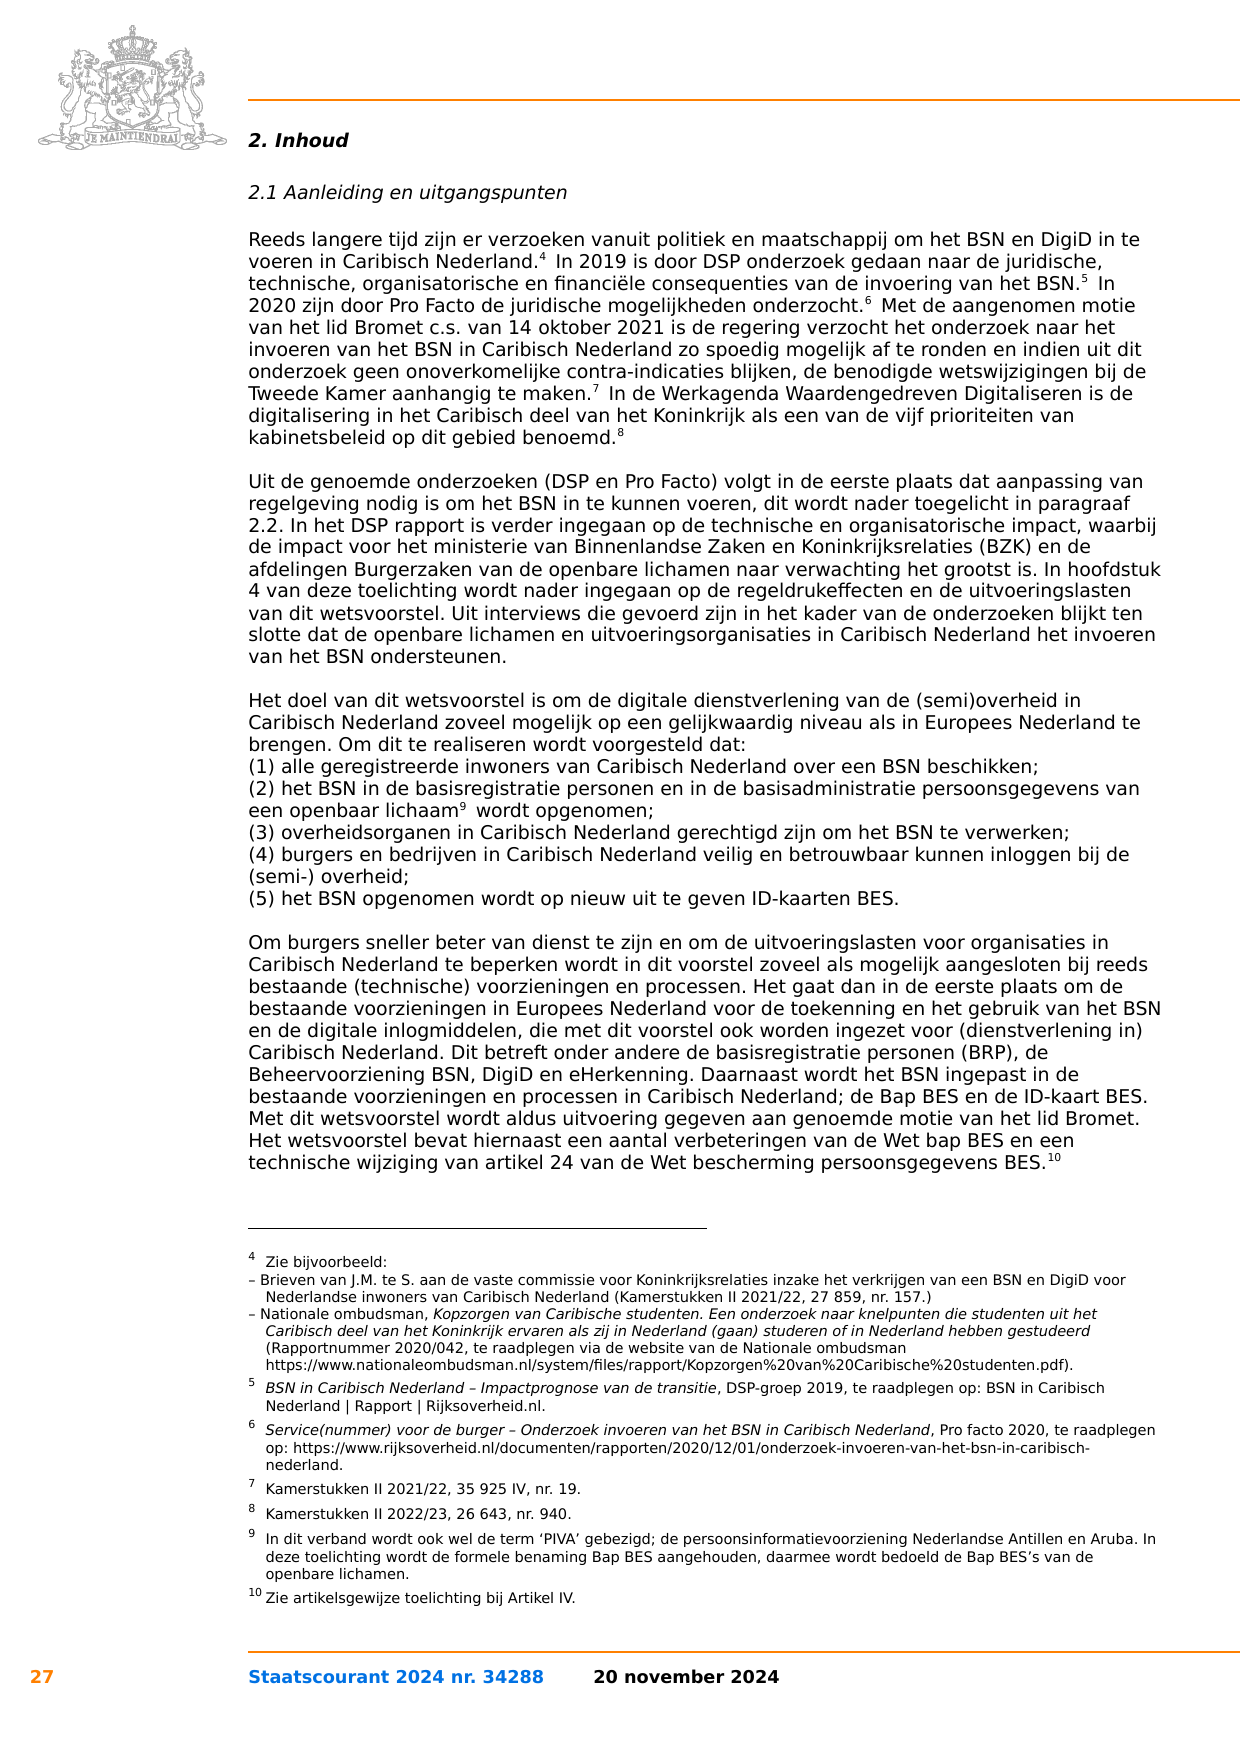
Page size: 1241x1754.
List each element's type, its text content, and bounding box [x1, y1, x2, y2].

text Het doel van dit wetsvoorstel is om de digitale dienstverlening van de (semi)overheid in Caribisch Nederland zoveel mogelijk op een gelijkwaardig niveau als in Europees Nederland te brengen. Om dit te realiseren wordt voorgesteld dat: [248, 690, 1163, 756]
text Zie bijvoorbeeld: [248, 1250, 1163, 1272]
subtitle 2.1 Aanleiding en uitgangspunten [248, 182, 1163, 204]
text Kamerstukken II 2021/22, 35 925 IV, nr. 19. [248, 1477, 1163, 1499]
text Kamerstukken II 2022/23, 26 643, nr. 940. [248, 1502, 1163, 1524]
subtitle 2. Inhoud [248, 130, 1163, 152]
text (5) het BSN opgenomen wordt op nieuw uit te geven ID-kaarten BES. [248, 888, 1163, 910]
text – Brieven van J.M. te S. aan de vaste commissie voor Koninkrijksrelaties inzake het verkrijgen van een BSN en DigiD voor Nederlandse inwoners van Caribisch Nederland (Kamerstukken II 2021/22, 27 859, nr. 157.) [248, 1272, 1163, 1306]
text Om burgers sneller beter van dienst te zijn en om de uitvoeringslasten voor organisaties in Caribisch Nederland te beperken wordt in dit voorstel zoveel als mogelijk aangesloten bij reeds bestaande (technische) voorzieningen en processen. Het gaat dan in de eerste plaats om de bestaande voorzieningen in Europees Nederland voor de toekenning en het gebruik van het BSN en de digitale inlogmiddelen, die met dit voorstel ook worden ingezet voor (dienstverlening in) Caribisch Nederland. Dit betreft onder andere de basisregistratie personen (BRP), de Beheervoorziening BSN, DigiD en eHerkenning. Daarnaast wordt het BSN ingepast in de bestaande voorzieningen en processen in Caribisch Nederland; de Bap BES en de ID-kaart BES. Met dit wetsvoorstel wordt aldus uitvoering gegeven aan genoemde motie van het lid Bromet. Het wetsvoorstel bevat hiernaast een aantal verbeteringen van de Wet bap BES en een technische wijziging van artikel 24 van de Wet bescherming persoonsgegevens BES. [248, 932, 1163, 1174]
text Service(nummer) voor de burger – Onderzoek invoeren van het BSN in Caribisch Nederland, Pro facto 2020, te raadplegen op: https://www.rijksoverheid.nl/documenten/rapporten/2020/12/01/onderzoek-invoeren-van-het-bsn-in-caribisch-nederland. [248, 1418, 1163, 1474]
text In dit verband wordt ook wel de term ‘PIVA’ gebezigd; de persoonsinformatievoorziening Nederlandse Antillen en Aruba. In deze toelichting wordt de formele benaming Bap BES aangehouden, daarmee wordt bedoeld de Bap BES’s van de openbare lichamen. [248, 1527, 1163, 1583]
text (2) het BSN in de basisregistratie personen en in de basisadministratie persoonsgegevens van een openbaar lichaam wordt opgenomen; [248, 778, 1163, 822]
text (4) burgers en bedrijven in Caribisch Nederland veilig en betrouwbaar kunnen inloggen bij de (semi-) overheid; [248, 844, 1163, 888]
text (3) overheidsorganen in Caribisch Nederland gerechtigd zijn om het BSN te verwerken; [248, 822, 1163, 844]
text BSN in Caribisch Nederland – Impactprognose van de transitie, DSP-groep 2019, te raadplegen op: BSN in Caribisch Nederland | Rapport | Rijksoverheid.nl. [248, 1376, 1163, 1415]
text – Nationale ombudsman, Kopzorgen van Caribische studenten. Een onderzoek naar knelpunten die studenten uit het Caribisch deel van het Koninkrijk ervaren als zij in Nederland (gaan) studeren of in Nederland hebben gestudeerd (Rapportnummer 2020/042, te raadplegen via de website van de Nationale ombudsman https://www.nationaleombudsman.nl/system/files/rapport/Kopzorgen%20van%20Caribische%20studenten.pdf). [248, 1306, 1163, 1373]
text (1) alle geregistreerde inwoners van Caribisch Nederland over een BSN beschikken; [248, 756, 1163, 778]
text Reeds langere tijd zijn er verzoeken vanuit politiek en maatschappij om het BSN en DigiD in te voeren in Caribisch Nederland. In 2019 is door DSP onderzoek gedaan naar de juridische, technische, organisatorische en financiële consequenties van de invoering van het BSN. In 2020 zijn door Pro Facto de juridische mogelijkheden onderzocht. Met de aangenomen motie van het lid Bromet c.s. van 14 oktober 2021 is de regering verzocht het onderzoek naar het invoeren van het BSN in Caribisch Nederland zo spoedig mogelijk af te ronden en indien uit dit onderzoek geen onoverkomelijke contra-indicaties blijken, de benodigde wetswijzigingen bij de Tweede Kamer aanhangig te maken. In de Werkagenda Waardengedreven Digitaliseren is de digitalisering in het Caribisch deel van het Koninkrijk als een van de vijf prioriteiten van kabinetsbeleid op dit gebied benoemd. [248, 229, 1163, 449]
text Uit de genoemde onderzoeken (DSP en Pro Facto) volgt in de eerste plaats dat aanpassing van regelgeving nodig is om het BSN in te kunnen voeren, dit wordt nader toegelicht in paragraaf 2.2. In het DSP rapport is verder ingegaan op de technische en organisatorische impact, waarbij de impact voor het ministerie van Binnenlandse Zaken en Koninkrijksrelaties (BZK) en de afdelingen Burgerzaken van de openbare lichamen naar verwachting het grootst is. In hoofdstuk 4 van deze toelichting wordt nader ingegaan op de regeldrukeffecten en de uitvoeringslasten van dit wetsvoorstel. Uit interviews die gevoerd zijn in het kader van de onderzoeken blijkt ten slotte dat de openbare lichamen en uitvoeringsorganisaties in Caribisch Nederland het invoeren van het BSN ondersteunen. [248, 471, 1163, 668]
picture [38, 25, 227, 150]
text Zie artikelsgewijze toelichting bij Artikel IV. [248, 1586, 1163, 1608]
